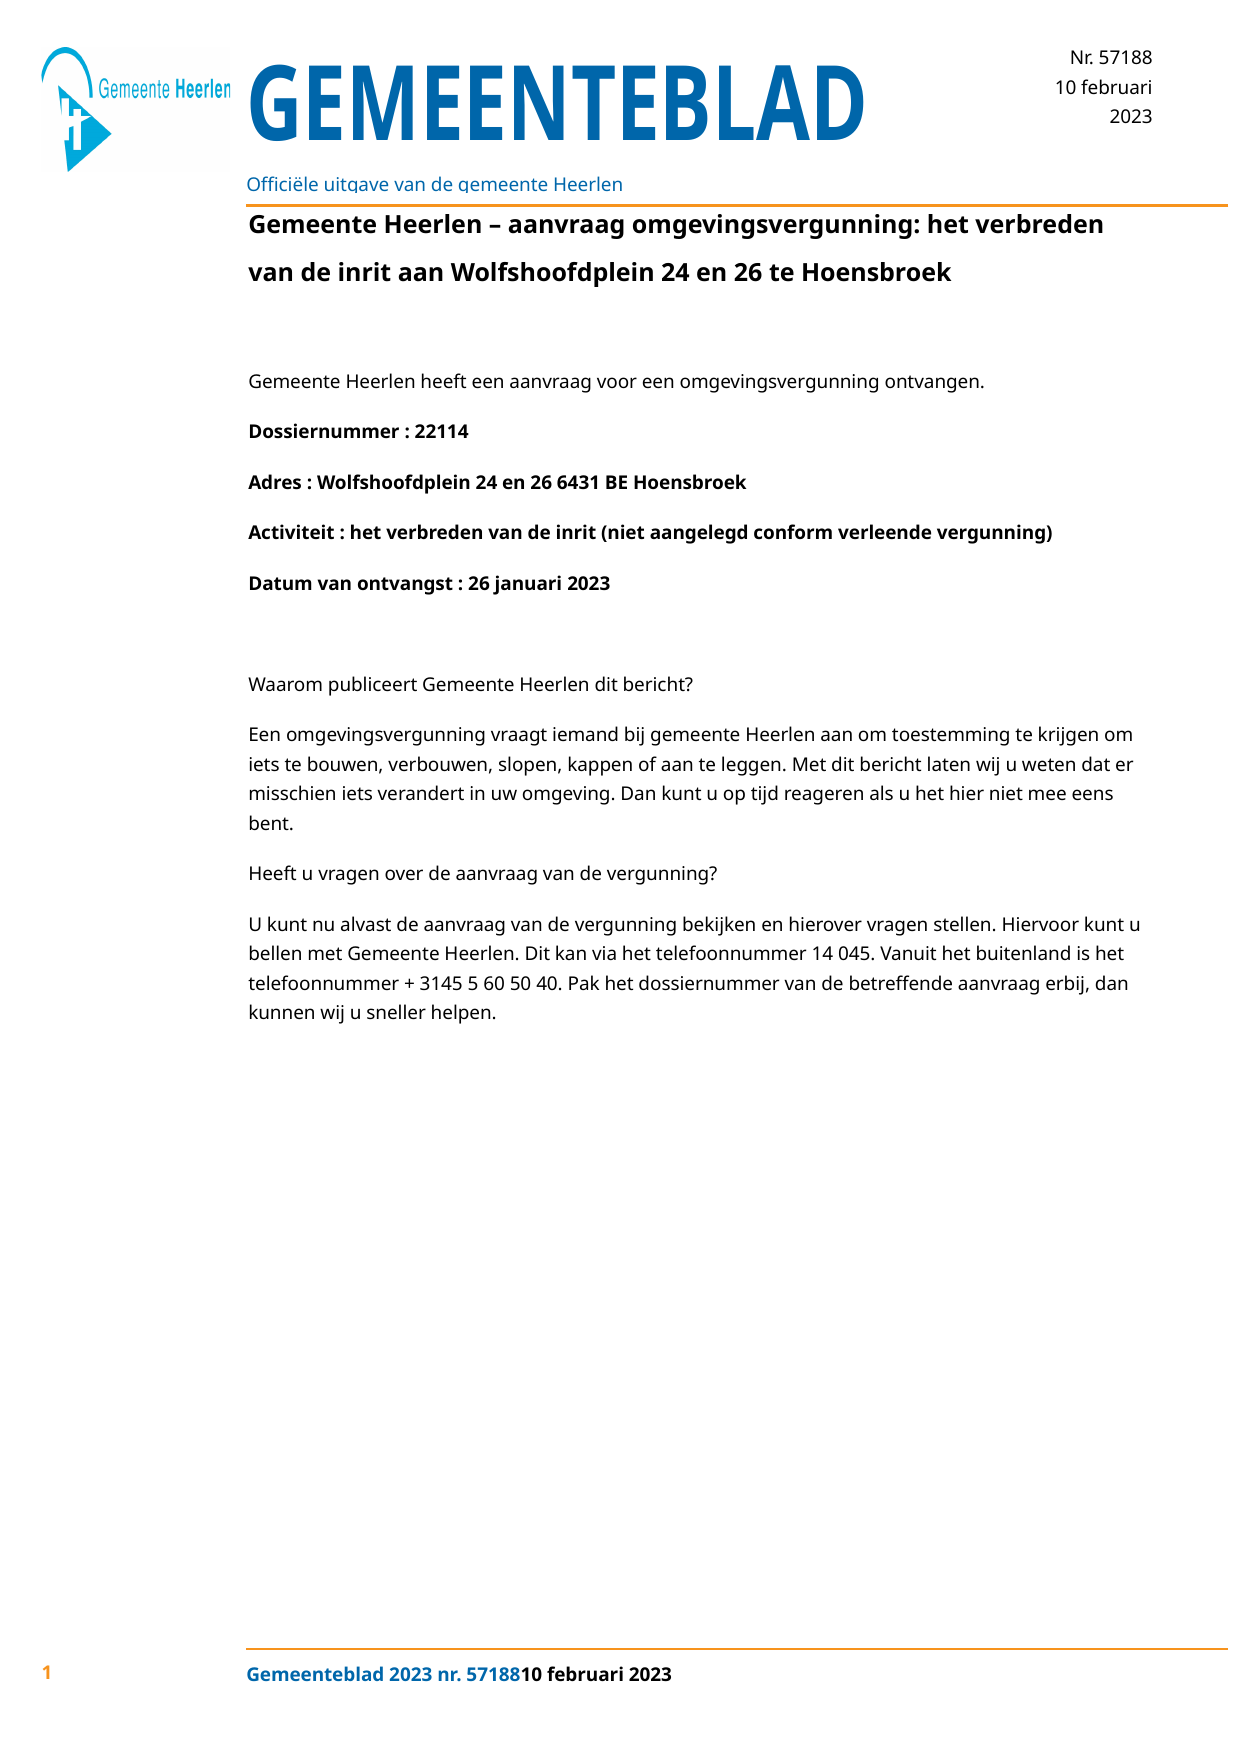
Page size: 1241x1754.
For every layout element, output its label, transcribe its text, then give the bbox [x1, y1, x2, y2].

text Datum van ontvangst : 26 januari 2023 [248, 570, 1152, 596]
text Heeft u vragen over de aanvraag van de vergunning? [248, 860, 1152, 886]
text Waarom publiceert Gemeente Heerlen dit bericht? [248, 671, 1152, 697]
picture [41, 47, 231, 172]
picture [41, 47, 59, 70]
text Activiteit : het verbreden van de inrit (niet aangelegd conform verleende vergunning) [248, 519, 1152, 545]
text Adres : Wolfshoofdplein 24 en 26 6431 BE Hoensbroek [248, 469, 1152, 495]
text Gemeente Heerlen heeft een aanvraag voor een omgevingsvergunning ontvangen. [248, 368, 1152, 394]
text Een omgevingsvergunning vraagt iemand bij gemeente Heerlen aan om toestemming te krijgen om iets te bouwen, verbouwen, slopen, kappen of aan te leggen. Met dit bericht laten wij u weten dat er misschien iets verandert in uw omgeving. Dan kunt u op tijd reageren als u het hier niet mee eens bent. [248, 721, 1152, 836]
text Dossiernummer : 22114 [248, 419, 1152, 444]
text Gemeente Heerlen – aanvraag omgevingsvergunning: het verbreden van de inrit aan Wolfshoofdplein 24 en 26 te Hoensbroek [248, 207, 1152, 288]
text U kunt nu alvast de aanvraag van de vergunning bekijken en hierover vragen stellen. Hiervoor kunt u bellen met Gemeente Heerlen. Dit kan via het telefoonnummer 14 045. Vanuit het buitenland is het telefoonnummer + 3145 5 60 50 40. Pak het dossiernummer van de betreffende aanvraag erbij, dan kunnen wij u sneller helpen. [248, 911, 1152, 1025]
